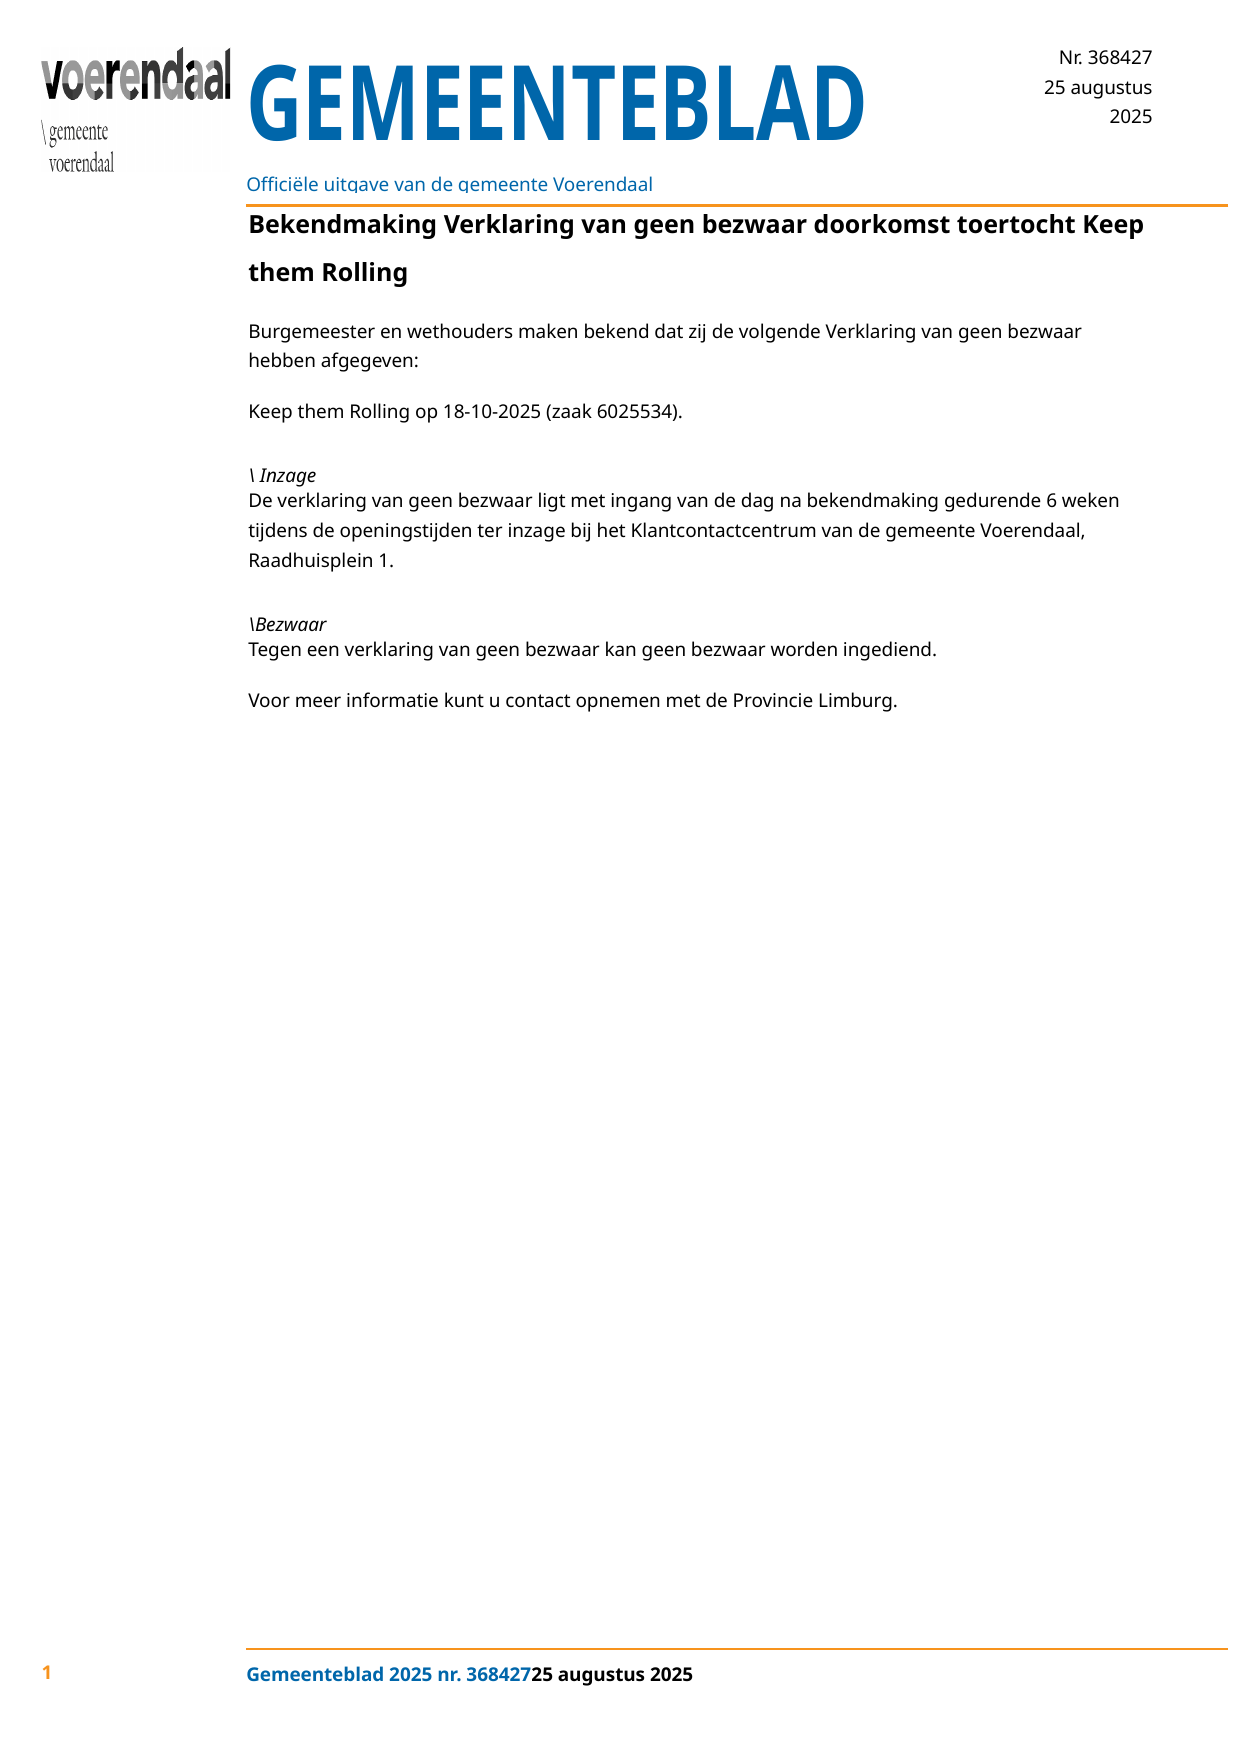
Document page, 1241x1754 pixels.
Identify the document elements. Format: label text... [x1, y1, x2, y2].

text Voor meer informatie kunt u contact opnemen met de Provincie Limburg. [248, 687, 1152, 713]
text Keep them Rolling op 18-10-2025 (zaak 6025534). [248, 398, 1152, 424]
text Burgemeester en wethouders maken bekend dat zij de volgende Verklaring van geen bezwaar hebben afgegeven: [248, 318, 1152, 373]
text Bekendmaking Verklaring van geen bezwaar doorkomst toertocht Keep them Rolling [248, 207, 1152, 288]
text Tegen een verklaring van geen bezwaar kan geen bezwaar worden ingediend. [248, 636, 1152, 662]
text De verklaring van geen bezwaar ligt met ingang van de dag na bekendmaking gedurende 6 weken tijdens de openingstijden ter inzage bij het Klantcontactcentrum van de gemeente Voerendaal, Raadhuisplein 1. [248, 488, 1152, 572]
picture [41, 47, 231, 172]
text \ Inzage [248, 462, 1152, 488]
text \Bezwaar [248, 611, 1152, 636]
